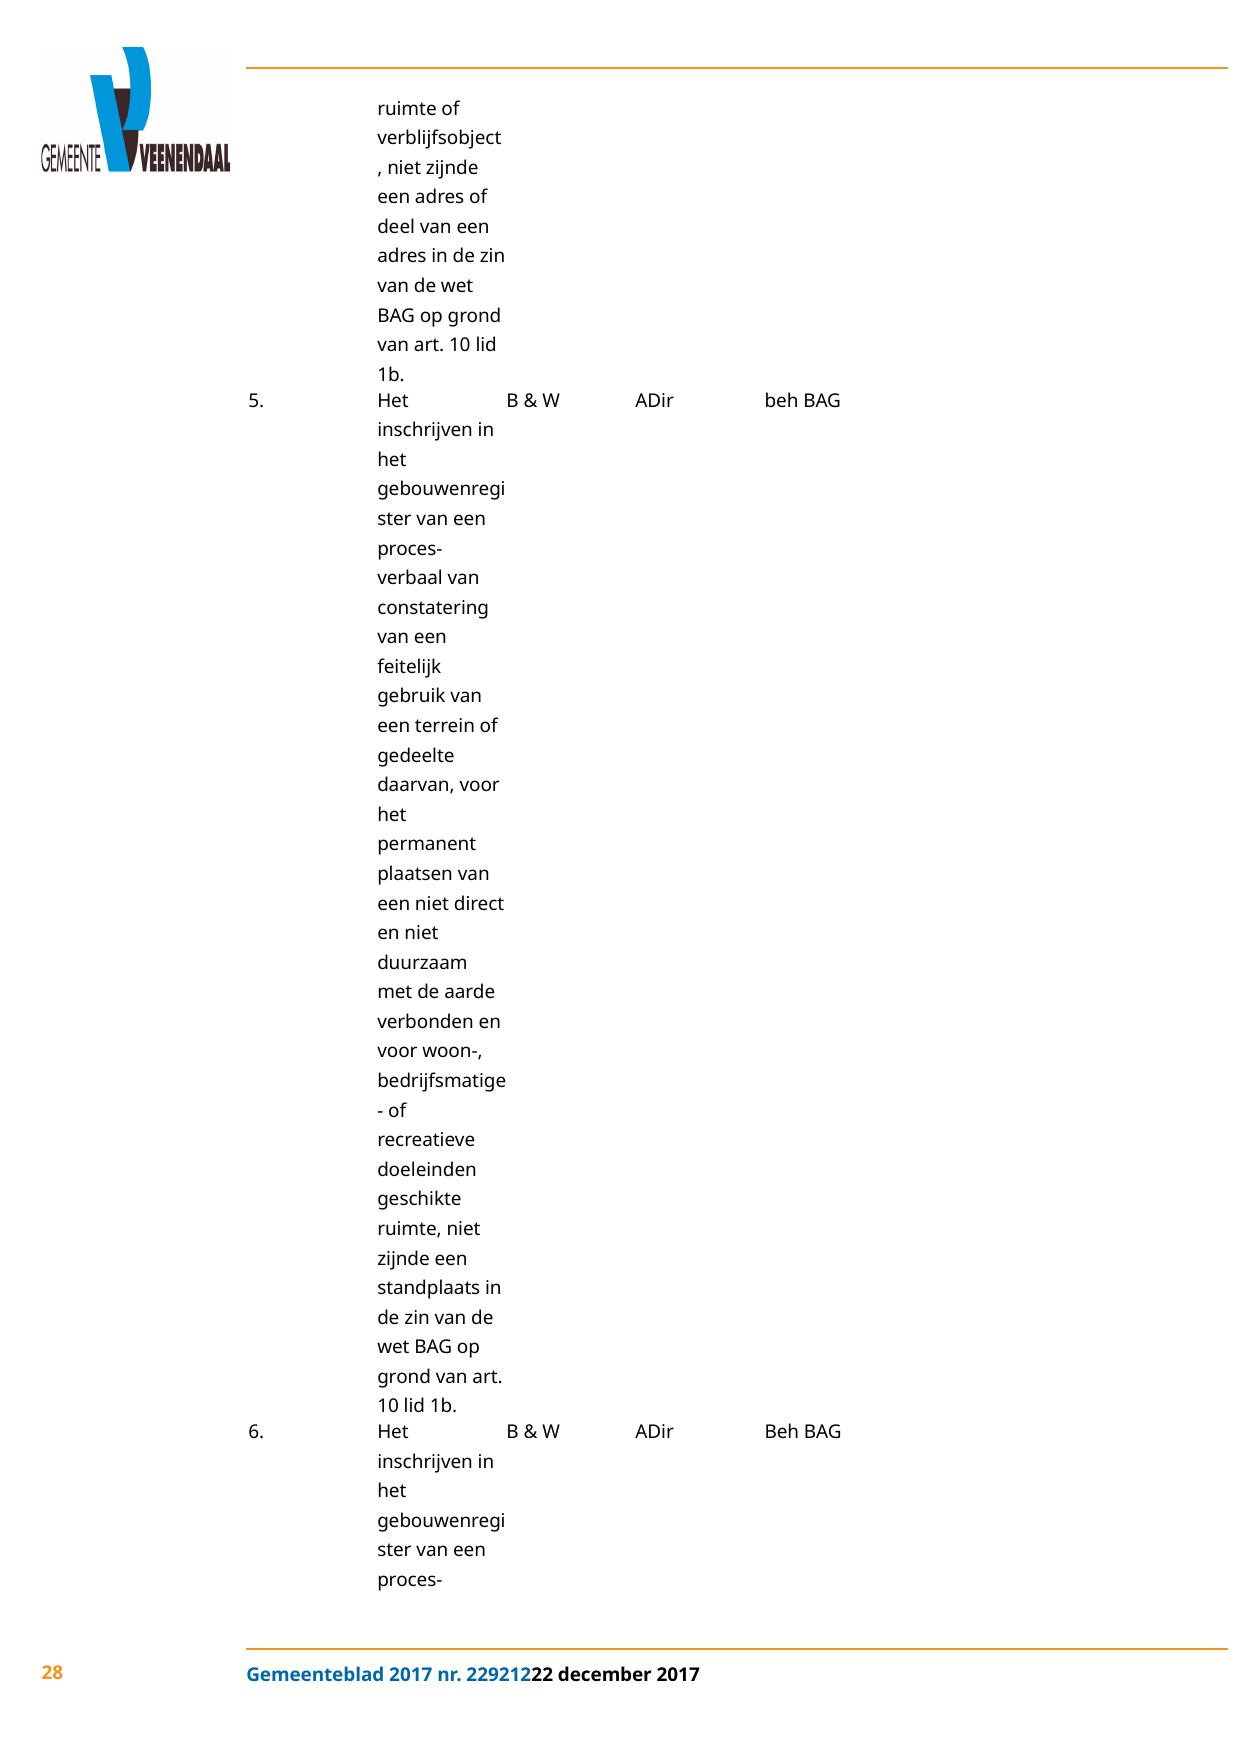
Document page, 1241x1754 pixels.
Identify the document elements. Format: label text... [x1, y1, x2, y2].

table_cell [1023, 1418, 1152, 1592]
picture [123, 47, 231, 172]
table_cell B & W [506, 1418, 635, 1592]
table_cell Het inschrijven in het gebouwenregister van een proces-verbaal van constatering van een feitelijk gebruik van een terrein of gedeelte daarvan, voor het permanent plaatsen van een niet direct en niet duurzaam met de aarde verbonden en voor woon-, bedrijfsmatige- of recreatieve doeleinden geschikte ruimte, niet zijnde een standplaats in de zin van de wet BAG op grond van art. 10 lid 1b. [377, 387, 506, 1418]
table_cell Het inschrijven in het gebouwenregister van een proces- [377, 1418, 506, 1592]
table_cell B & W [506, 387, 635, 1418]
table_cell ADir [635, 387, 764, 1418]
picture [41, 47, 130, 172]
table_cell [894, 95, 1022, 387]
table_cell ruimte of verblijfsobject, niet zijnde een adres of deel van een adres in de zin van de wet BAG op grond van art. 10 lid 1b. [377, 95, 506, 387]
table_cell beh BAG [764, 387, 893, 1418]
table_cell [248, 387, 377, 1418]
table_cell ADir [635, 1418, 764, 1592]
table_cell [248, 95, 377, 387]
table_cell [506, 95, 635, 387]
table_cell [248, 1418, 377, 1592]
table_cell [894, 387, 1022, 1418]
table_cell Beh BAG [764, 1418, 893, 1592]
table_cell [635, 95, 764, 387]
table_cell [764, 95, 893, 387]
table_cell [1023, 95, 1152, 387]
table_cell [1023, 387, 1152, 1418]
table_cell [894, 1418, 1022, 1592]
